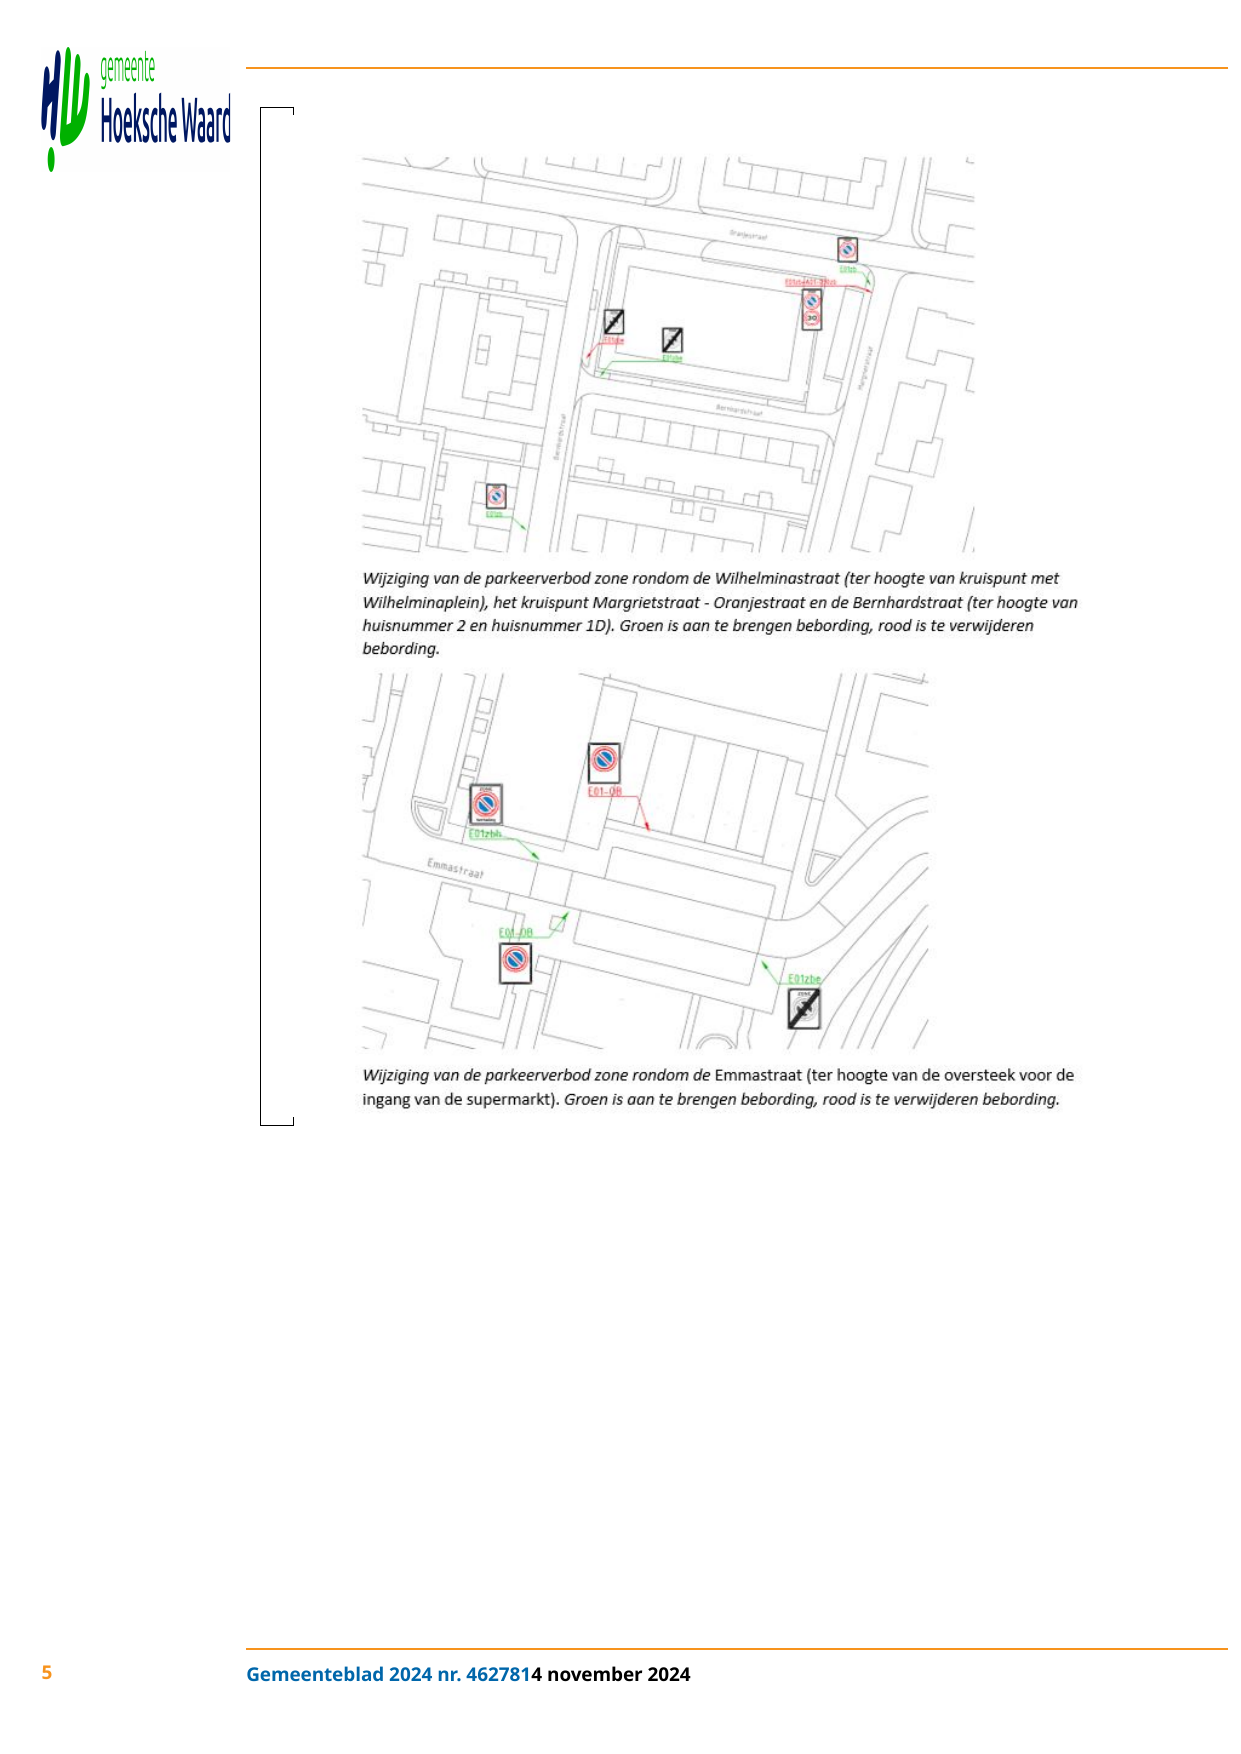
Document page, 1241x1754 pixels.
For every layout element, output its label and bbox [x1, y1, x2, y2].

picture [41, 47, 231, 172]
picture [268, 115, 1155, 1117]
